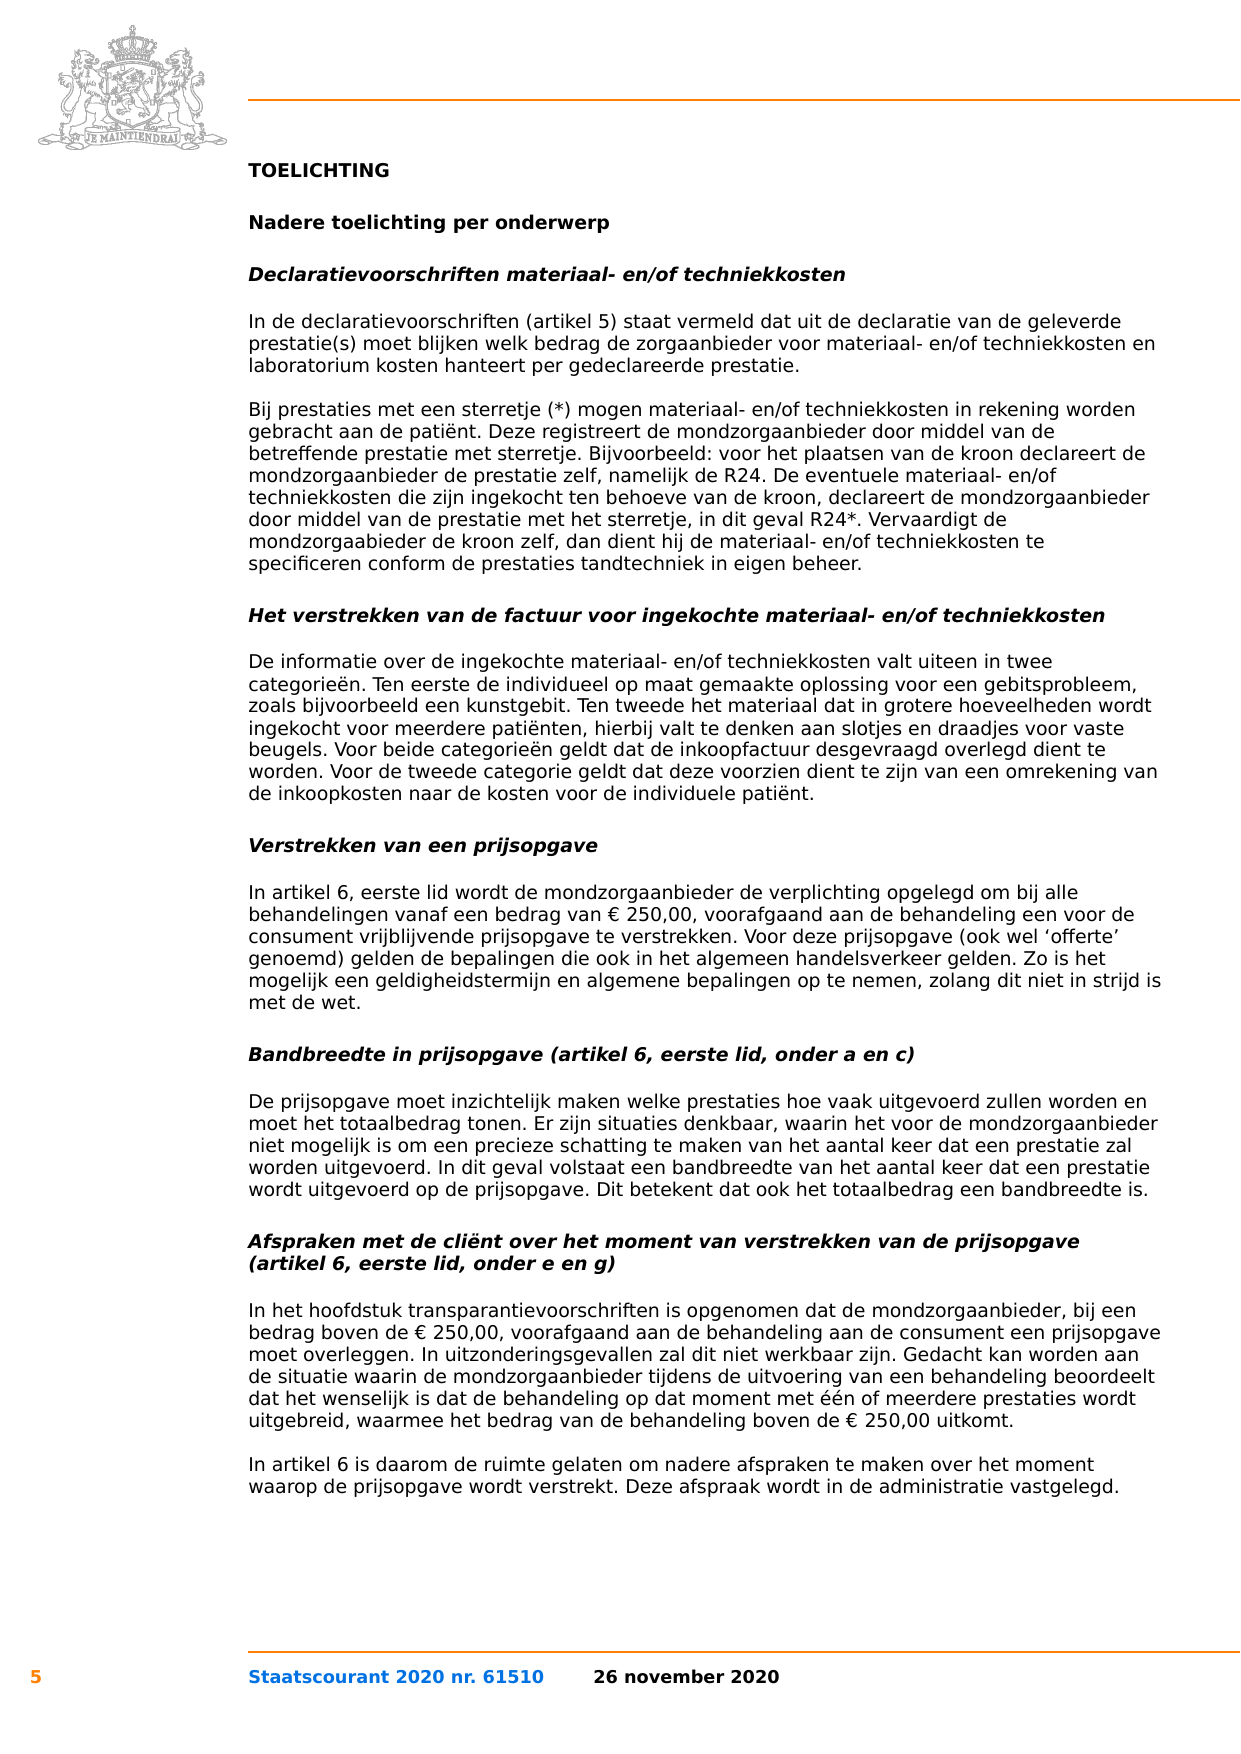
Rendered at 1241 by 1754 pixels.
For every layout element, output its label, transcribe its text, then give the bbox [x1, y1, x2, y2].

subtitle Nadere toelichting per onderwerp [248, 212, 1163, 234]
text In het hoofdstuk transparantievoorschriften is opgenomen dat de mondzorgaanbieder, bij een bedrag boven de € 250,00, voorafgaand aan de behandeling aan de consument een prijsopgave moet overleggen. In uitzonderingsgevallen zal dit niet werkbaar zijn. Gedacht kan worden aan de situatie waarin de mondzorgaanbieder tijdens de uitvoering van een behandeling beoordeelt dat het wenselijk is dat de behandeling op dat moment met één of meerdere prestaties wordt uitgebreid, waarmee het bedrag van de behandeling boven de € 250,00 uitkomt. [248, 1300, 1163, 1432]
subtitle Bandbreedte in prijsopgave (artikel 6, eerste lid, onder a en c) [248, 1044, 1163, 1066]
text In artikel 6 is daarom de ruimte gelaten om nadere afspraken te maken over het moment waarop de prijsopgave wordt verstrekt. Deze afspraak wordt in de administratie vastgelegd. [248, 1454, 1163, 1498]
subtitle Het verstrekken van de factuur voor ingekochte materiaal- en/of techniekkosten [248, 604, 1163, 626]
text In de declaratievoorschriften (artikel 5) staat vermeld dat uit de declaratie van de geleverde prestatie(s) moet blijken welk bedrag de zorgaanbieder voor materiaal- en/of techniekkosten en laboratorium kosten hanteert per gedeclareerde prestatie. [248, 311, 1163, 377]
text Bij prestaties met een sterretje (*) mogen materiaal- en/of techniekkosten in rekening worden gebracht aan de patiënt. Deze registreert de mondzorgaanbieder door middel van de betreffende prestatie met sterretje. Bijvoorbeeld: voor het plaatsen van de kroon declareert de mondzorgaanbieder de prestatie zelf, namelijk de R24. De eventuele materiaal- en/of techniekkosten die zijn ingekocht ten behoeve van de kroon, declareert de mondzorgaanbieder door middel van de prestatie met het sterretje, in dit geval R24*. Vervaardigt de mondzorgaabieder de kroon zelf, dan dient hij de materiaal- en/of techniekkosten te specificeren conform de prestaties tandtechniek in eigen beheer. [248, 399, 1163, 574]
subtitle Declaratievoorschriften materiaal- en/of techniekkosten [248, 264, 1163, 286]
text De prijsopgave moet inzichtelijk maken welke prestaties hoe vaak uitgevoerd zullen worden en moet het totaalbedrag tonen. Er zijn situaties denkbaar, waarin het voor de mondzorgaanbieder niet mogelijk is om een precieze schatting te maken van het aantal keer dat een prestatie zal worden uitgevoerd. In dit geval volstaat een bandbreedte van het aantal keer dat een prestatie wordt uitgevoerd op de prijsopgave. Dit betekent dat ook het totaalbedrag een bandbreedte is. [248, 1091, 1163, 1201]
text De informatie over de ingekochte materiaal- en/of techniekkosten valt uiteen in twee categorieën. Ten eerste de individueel op maat gemaakte oplossing voor een gebitsprobleem, zoals bijvoorbeeld een kunstgebit. Ten tweede het materiaal dat in grotere hoeveelheden wordt ingekocht voor meerdere patiënten, hierbij valt te denken aan slotjes en draadjes voor vaste beugels. Voor beide categorieën geldt dat de inkoopfactuur desgevraagd overlegd dient te worden. Voor de tweede categorie geldt dat deze voorzien dient te zijn van een omrekening van de inkoopkosten naar de kosten voor de individuele patiënt. [248, 651, 1163, 805]
subtitle TOELICHTING [248, 160, 1163, 182]
text In artikel 6, eerste lid wordt de mondzorgaanbieder de verplichting opgelegd om bij alle behandelingen vanaf een bedrag van € 250,00, voorafgaand aan de behandeling een voor de consument vrijblijvende prijsopgave te verstrekken. Voor deze prijsopgave (ook wel ‘offerte’ genoemd) gelden de bepalingen die ook in het algemeen handelsverkeer gelden. Zo is het mogelijk een geldigheidstermijn en algemene bepalingen op te nemen, zolang dit niet in strijd is met de wet. [248, 882, 1163, 1014]
picture [38, 25, 227, 150]
subtitle Afspraken met de cliënt over het moment van verstrekken van de prijsopgave (artikel 6, eerste lid, onder e en g) [248, 1231, 1163, 1275]
subtitle Verstrekken van een prijsopgave [248, 835, 1163, 857]
